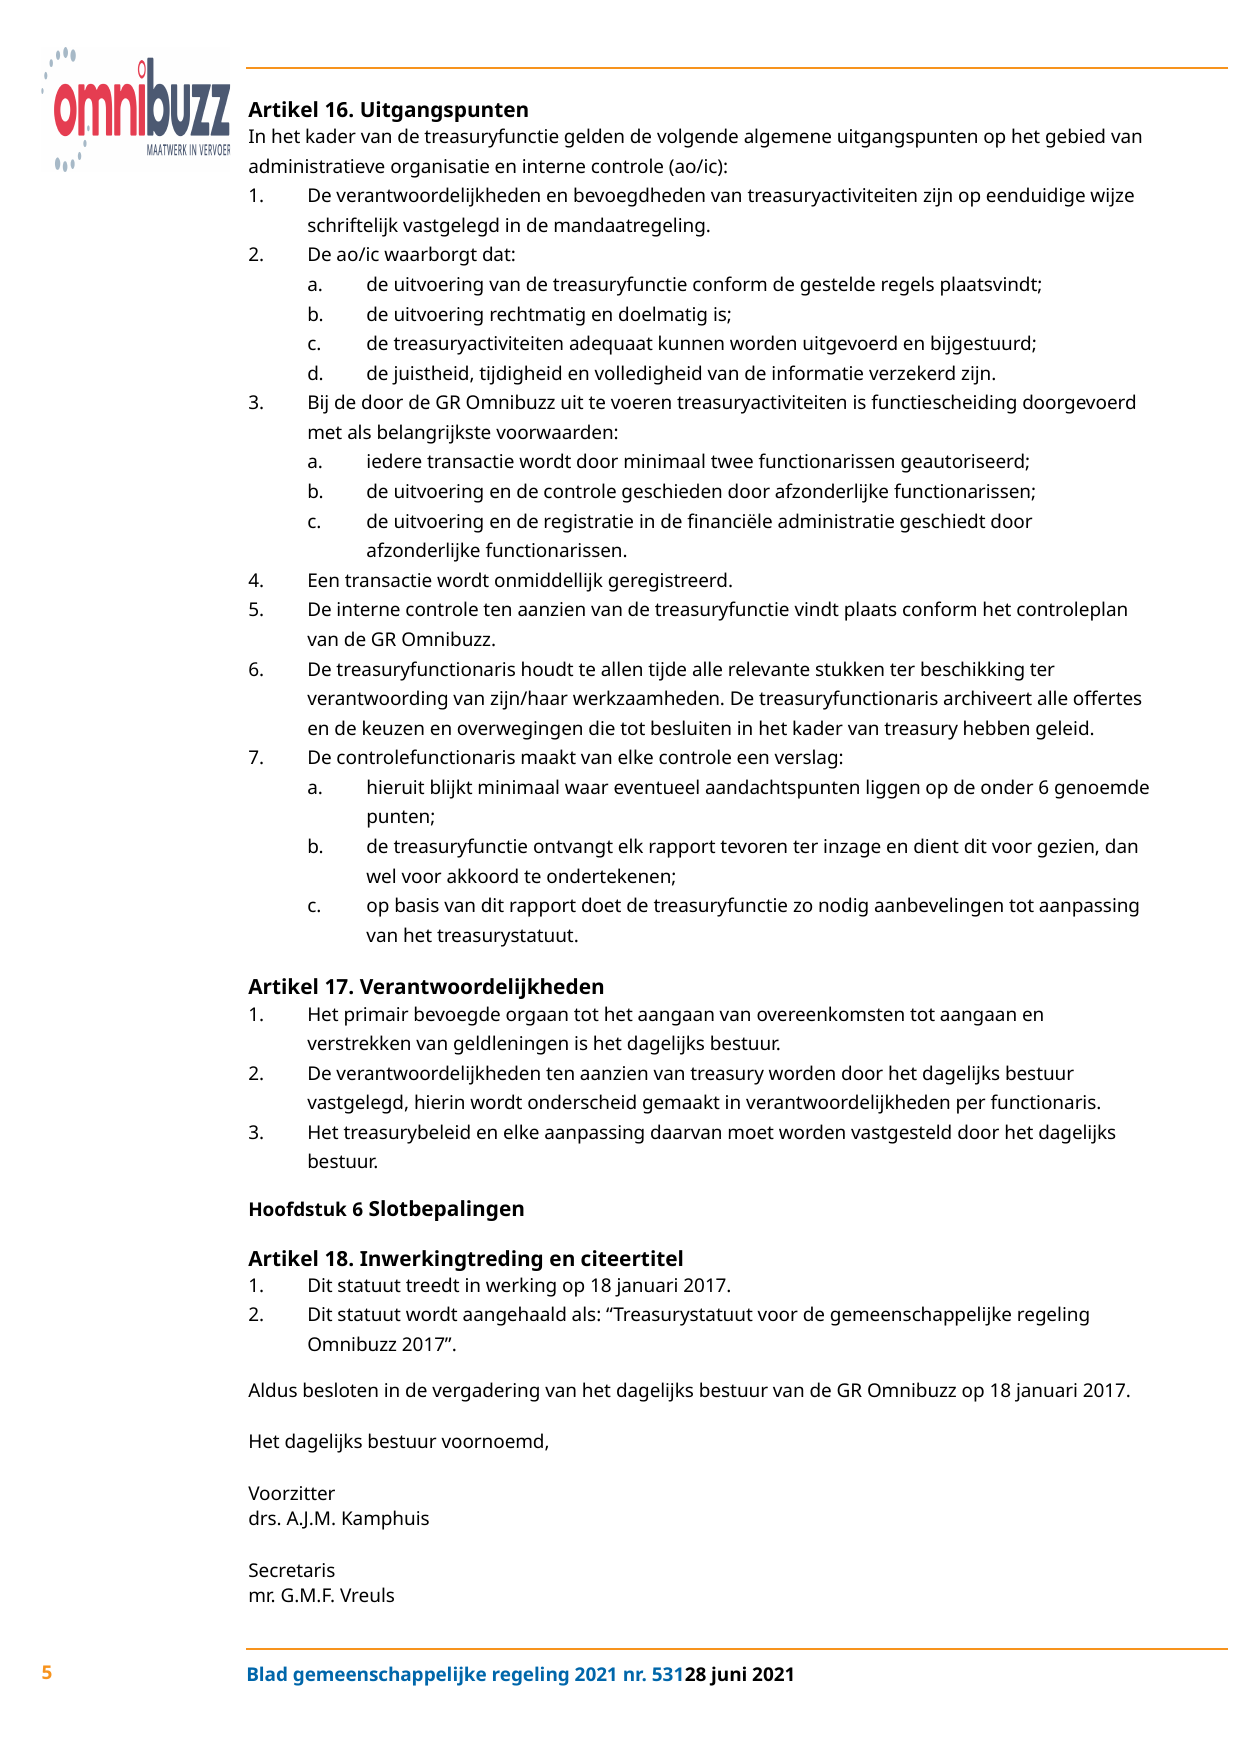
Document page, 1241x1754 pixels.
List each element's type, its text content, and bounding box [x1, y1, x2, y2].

list de juistheid, tijdigheid en volledigheid van de informatie verzekerd zijn. [307, 360, 1152, 386]
picture [41, 47, 231, 172]
text Secretaris [248, 1557, 1152, 1583]
text drs. A.J.M. Kamphuis [248, 1506, 1152, 1531]
list op basis van dit rapport doet de treasuryfunctie zo nodig aanbevelingen tot aanpassing van het treasurystatuut. [307, 892, 1152, 948]
list Het primair bevoegde orgaan tot het aangaan van overeenkomsten tot aangaan en verstrekken van geldleningen is het dagelijks bestuur. [248, 1001, 1152, 1056]
text In het kader van de treasuryfunctie gelden de volgende algemene uitgangspunten op het gebied van administratieve organisatie en interne controle (ao/ic): [248, 123, 1152, 178]
list Bij de door de GR Omnibuzz uit te voeren treasuryactiviteiten is functiescheiding doorgevoerd met als belangrijkste voorwaarden: [248, 389, 1152, 445]
list De verantwoordelijkheden ten aanzien van treasury worden door het dagelijks bestuur vastgelegd, hierin wordt onderscheid gemaakt in verantwoordelijkheden per functionaris. [248, 1060, 1152, 1115]
list Een transactie wordt onmiddellijk geregistreerd. [248, 567, 1152, 593]
text Artikel 16. Uitgangspunten [248, 95, 1152, 123]
text Voorzitter [248, 1480, 1152, 1506]
list De ao/ic waarborgt dat: [248, 242, 1152, 267]
text Aldus besloten in de vergadering van het dagelijks bestuur van de GR Omnibuzz op 18 januari 2017. [248, 1377, 1152, 1403]
list iedere transactie wordt door minimaal twee functionarissen geautoriseerd; [307, 449, 1152, 474]
text Hoofdstuk 6 Slotbepalingen [248, 1194, 1152, 1223]
list de uitvoering en de controle geschieden door afzonderlijke functionarissen; [307, 478, 1152, 504]
list Dit statuut treedt in werking op 18 januari 2017. [248, 1272, 1152, 1298]
list Dit statuut wordt aangehaald als: “Treasurystatuut voor de gemeenschappelijke regeling Omnibuzz 2017”. [248, 1302, 1152, 1357]
text Artikel 18. Inwerkingtreding en citeertitel [248, 1244, 1152, 1272]
list Het treasurybeleid en elke aanpassing daarvan moet worden vastgesteld door het dagelijks bestuur. [248, 1119, 1152, 1174]
list De interne controle ten aanzien van de treasuryfunctie vindt plaats conform het controleplan van de GR Omnibuzz. [248, 597, 1152, 652]
list De verantwoordelijkheden en bevoegdheden van treasuryactiviteiten zijn op eenduidige wijze schriftelijk vastgelegd in de mandaatregeling. [248, 182, 1152, 238]
text mr. G.M.F. Vreuls [248, 1583, 1152, 1608]
list hieruit blijkt minimaal waar eventueel aandachtspunten liggen op de onder 6 genoemde punten; [307, 774, 1152, 829]
list de uitvoering en de registratie in de financiële administratie geschiedt door afzonderlijke functionarissen. [307, 508, 1152, 563]
list De controlefunctionaris maakt van elke controle een verslag: [248, 744, 1152, 770]
list de uitvoering rechtmatig en doelmatig is; [307, 301, 1152, 326]
list de uitvoering van de treasuryfunctie conform de gestelde regels plaatsvindt; [307, 271, 1152, 297]
list de treasuryfunctie ontvangt elk rapport tevoren ter inzage en dient dit voor gezien, dan wel voor akkoord te ondertekenen; [307, 833, 1152, 888]
list de treasuryactiviteiten adequaat kunnen worden uitgevoerd en bijgestuurd; [307, 330, 1152, 356]
text Artikel 17. Verantwoordelijkheden [248, 972, 1152, 1001]
list De treasuryfunctionaris houdt te allen tijde alle relevante stukken ter beschikking ter verantwoording van zijn/haar werkzaamheden. De treasuryfunctionaris archiveert alle offertes en de keuzen en overwegingen die tot besluiten in het kader van treasury hebben geleid. [248, 656, 1152, 741]
text Het dagelijks bestuur voornoemd, [248, 1428, 1152, 1454]
